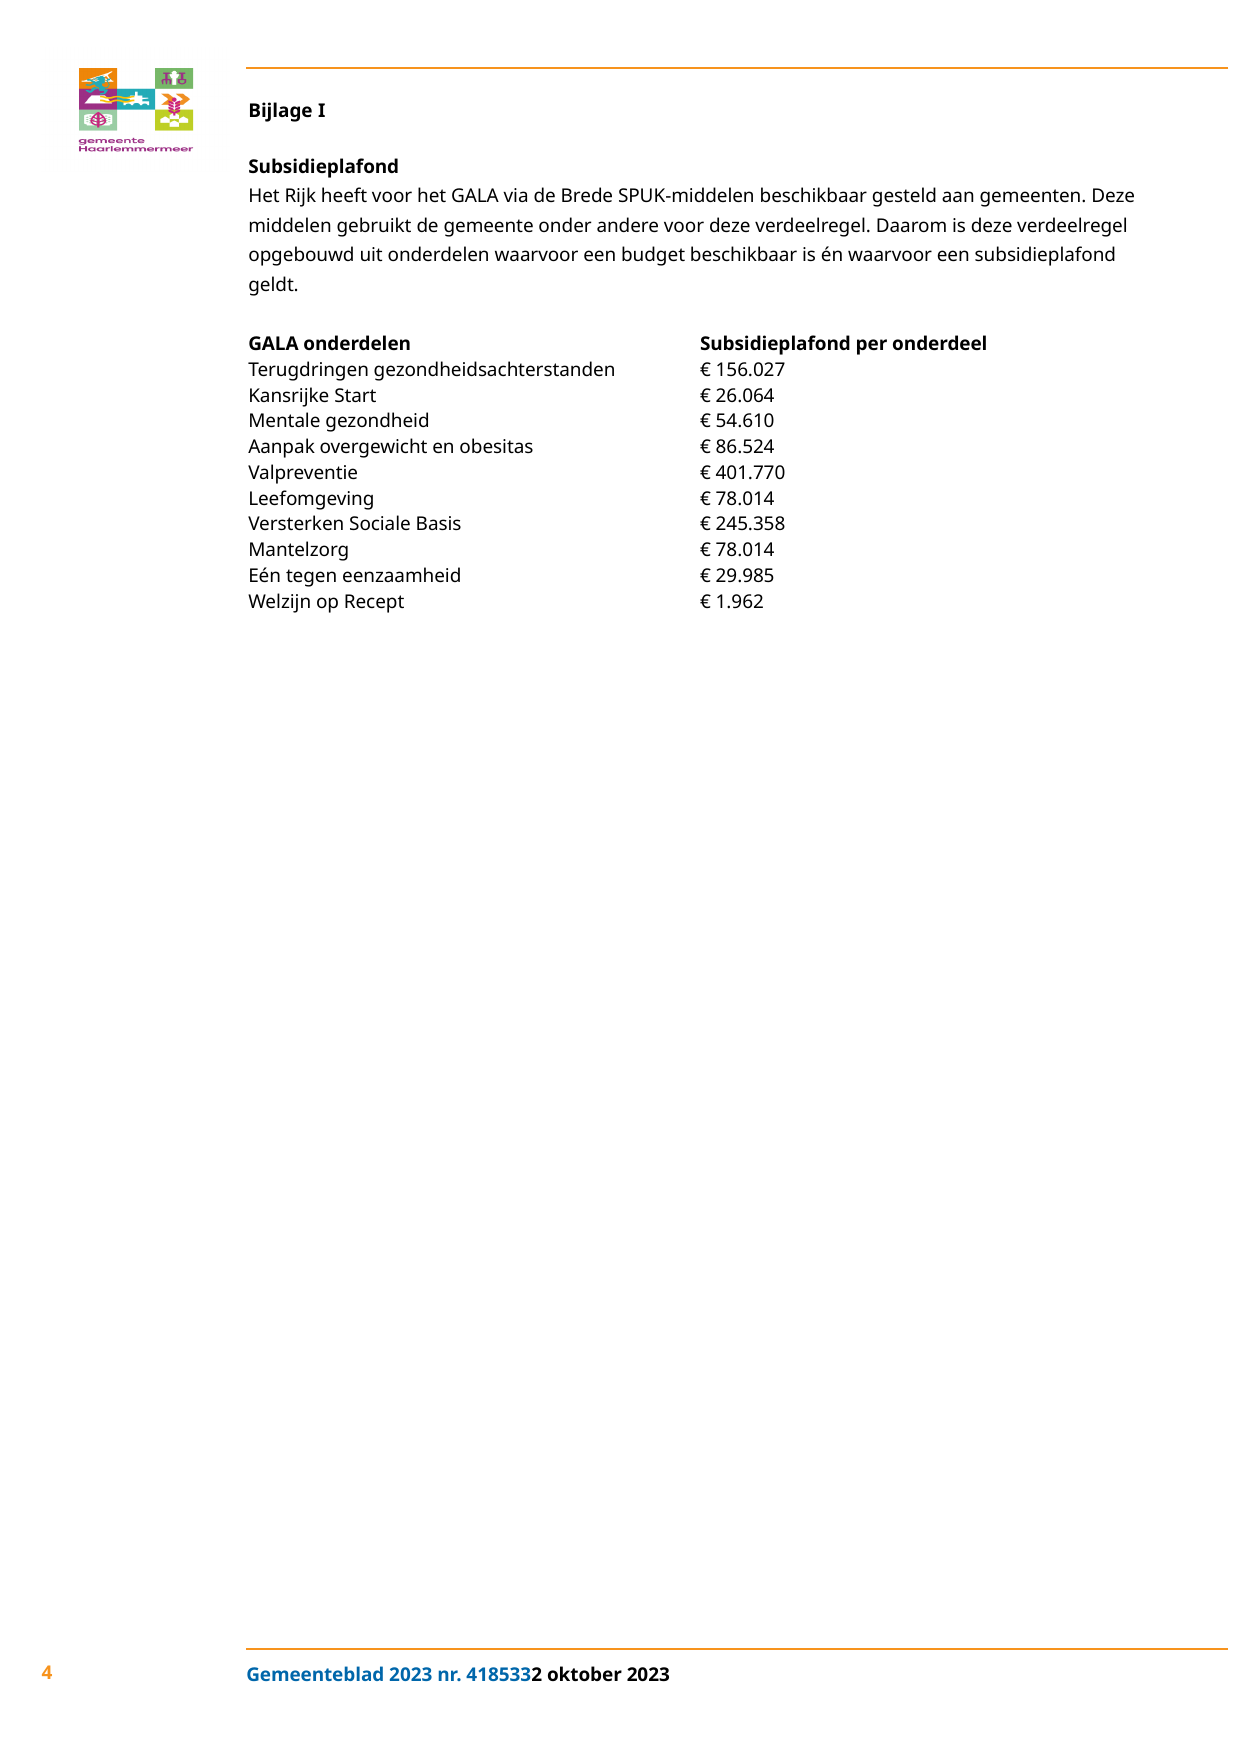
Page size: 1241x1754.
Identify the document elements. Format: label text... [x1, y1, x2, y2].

picture [41, 47, 231, 172]
table_cell € 78.014 [700, 485, 1152, 511]
table_cell Valpreventie [248, 459, 700, 485]
table_cell Welzijn op Recept [248, 588, 700, 613]
table_cell Mentale gezondheid [248, 408, 700, 433]
table_header GALA onderdelen [248, 331, 700, 356]
text Subsidieplafond [248, 153, 1152, 179]
table_cell € 245.358 [700, 511, 1152, 536]
table_cell € 156.027 [700, 356, 1152, 382]
text Het Rijk heeft voor het GALA via de Brede SPUK-middelen beschikbaar gesteld aan gemeenten. Deze middelen gebruikt de gemeente onder andere voor deze verdeelregel. Daarom is deze verdeelregel opgebouwd uit onderdelen waarvoor een budget beschikbaar is én waarvoor een subsidieplafond geldt. [248, 182, 1152, 297]
table_cell € 401.770 [700, 459, 1152, 485]
table_cell € 86.524 [700, 434, 1152, 459]
table_cell Mantelzorg [248, 536, 700, 562]
table_cell € 78.014 [700, 536, 1152, 562]
table_cell Terugdringen gezondheidsachterstanden [248, 356, 700, 382]
text Bijlage I [248, 95, 1152, 123]
table_cell € 54.610 [700, 408, 1152, 433]
table_cell € 1.962 [700, 588, 1152, 613]
table_cell Kansrijke Start [248, 382, 700, 408]
table_cell € 29.985 [700, 562, 1152, 588]
table_cell Leefomgeving [248, 485, 700, 511]
table_cell Eén tegen eenzaamheid [248, 562, 700, 588]
table_cell Versterken Sociale Basis [248, 511, 700, 536]
table_cell € 26.064 [700, 382, 1152, 408]
table_cell Aanpak overgewicht en obesitas [248, 434, 700, 459]
table_header Subsidieplafond per onderdeel [700, 331, 1152, 356]
